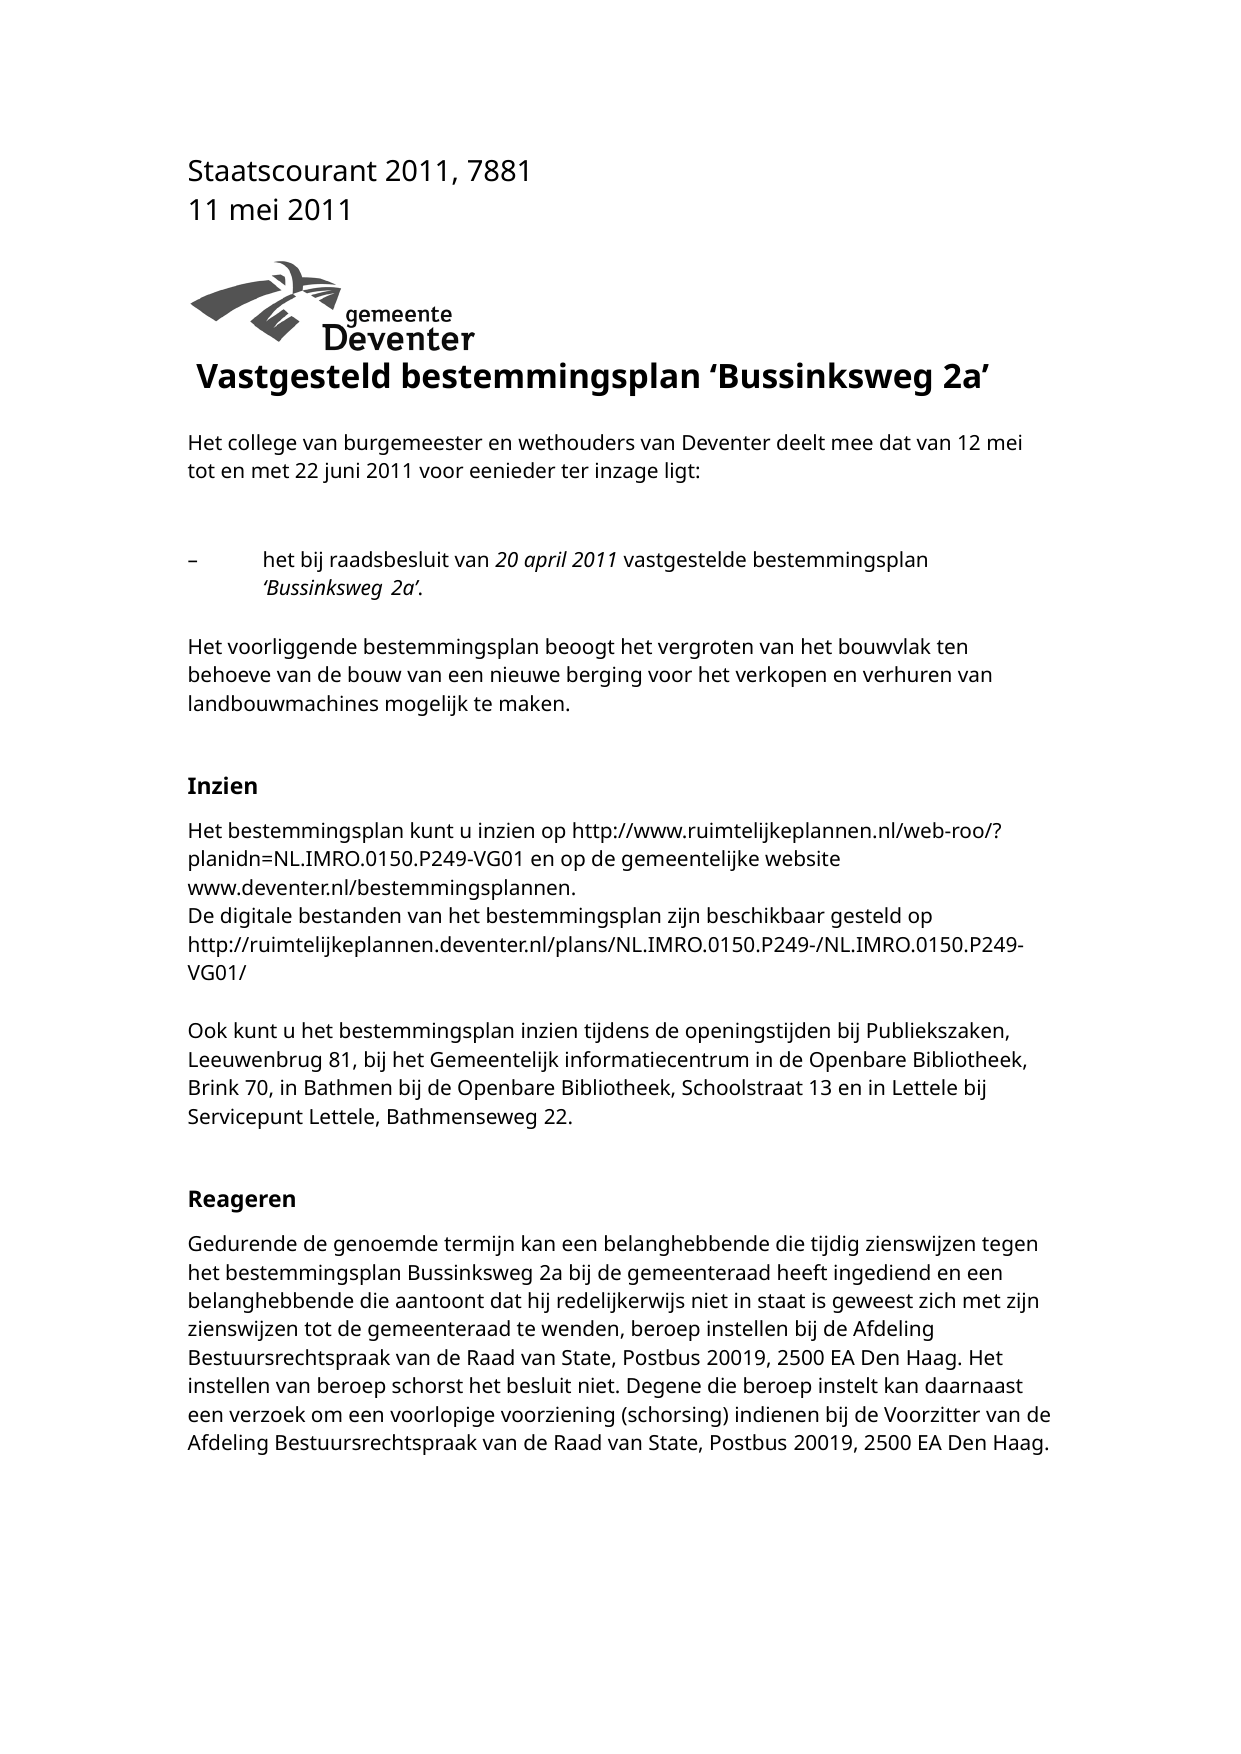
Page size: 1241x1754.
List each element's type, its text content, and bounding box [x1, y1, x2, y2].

text Het voorliggende bestemmingsplan beoogt het vergroten van het bouwvlak ten behoeve van de bouw van een nieuwe berging voor het verkopen en verhuren van landbouwmachines mogelijk te maken. [187, 632, 1053, 717]
picture [187, 258, 477, 353]
subtitle Inzien [187, 770, 1053, 801]
text Gedurende de genoemde termijn kan een belanghebbende die tijdig zienswijzen tegen het bestemmingsplan Bussinksweg 2a bij de gemeenteraad heeft ingediend en een belanghebbende die aantoont dat hij redelijkerwijs niet in staat is geweest zich met zijn zienswijzen tot de gemeenteraad te wenden, beroep instellen bij de Afdeling Bestuursrechtspraak van de Raad van State, Postbus 20019, 2500 EA Den Haag. Het instellen van beroep schorst het besluit niet. Degene die beroep instelt kan daarnaast een verzoek om een voorlopige voorziening (schorsing) indienen bij de Voorzitter van de Afdeling Bestuursrechtspraak van de Raad van State, Postbus 20019, 2500 EA Den Haag. [187, 1229, 1053, 1457]
text De digitale bestanden van het bestemmingsplan zijn beschikbaar gesteld op http://ruimtelijkeplannen.deventer.nl/plans/NL.IMRO.0150.P249-/NL.IMRO.0150.P249-VG01/ [187, 901, 1053, 987]
text Ook kunt u het bestemmingsplan inzien tijdens de openingstijden bij Publiekszaken, Leeuwenbrug 81, bij het Gemeentelijk informatiecentrum in de Openbare Bibliotheek, Brink 70, in Bathmen bij de Openbare Bibliotheek, Schoolstraat 13 en in Lettele bij Servicepunt Lettele, Bathmenseweg 22. [187, 1017, 1053, 1130]
text Het bestemmingsplan kunt u inzien op http://www.ruimtelijkeplannen.nl/web-roo/?planidn=NL.IMRO.0150.P249-VG01 en op de gemeentelijke website www.deventer.nl/bestemmingsplannen. [187, 816, 1053, 901]
subtitle Reageren [187, 1183, 1053, 1214]
text Het college van burgemeester en wethouders van Deventer deelt mee dat van 12 mei tot en met 22 juni 2011 voor eenieder ter inzage ligt: [187, 428, 1053, 485]
text 11 mei 2011 [187, 190, 1053, 229]
text Staatscourant 2011, 7881 [187, 150, 1053, 190]
list het bij raadsbesluit van 20 april 2011 vastgestelde bestemmingsplan ‘Bussinksweg 2a’. [187, 545, 1053, 602]
subtitle Vastgesteld bestemmingsplan ‘Bussinksweg 2a’ [187, 271, 1053, 398]
